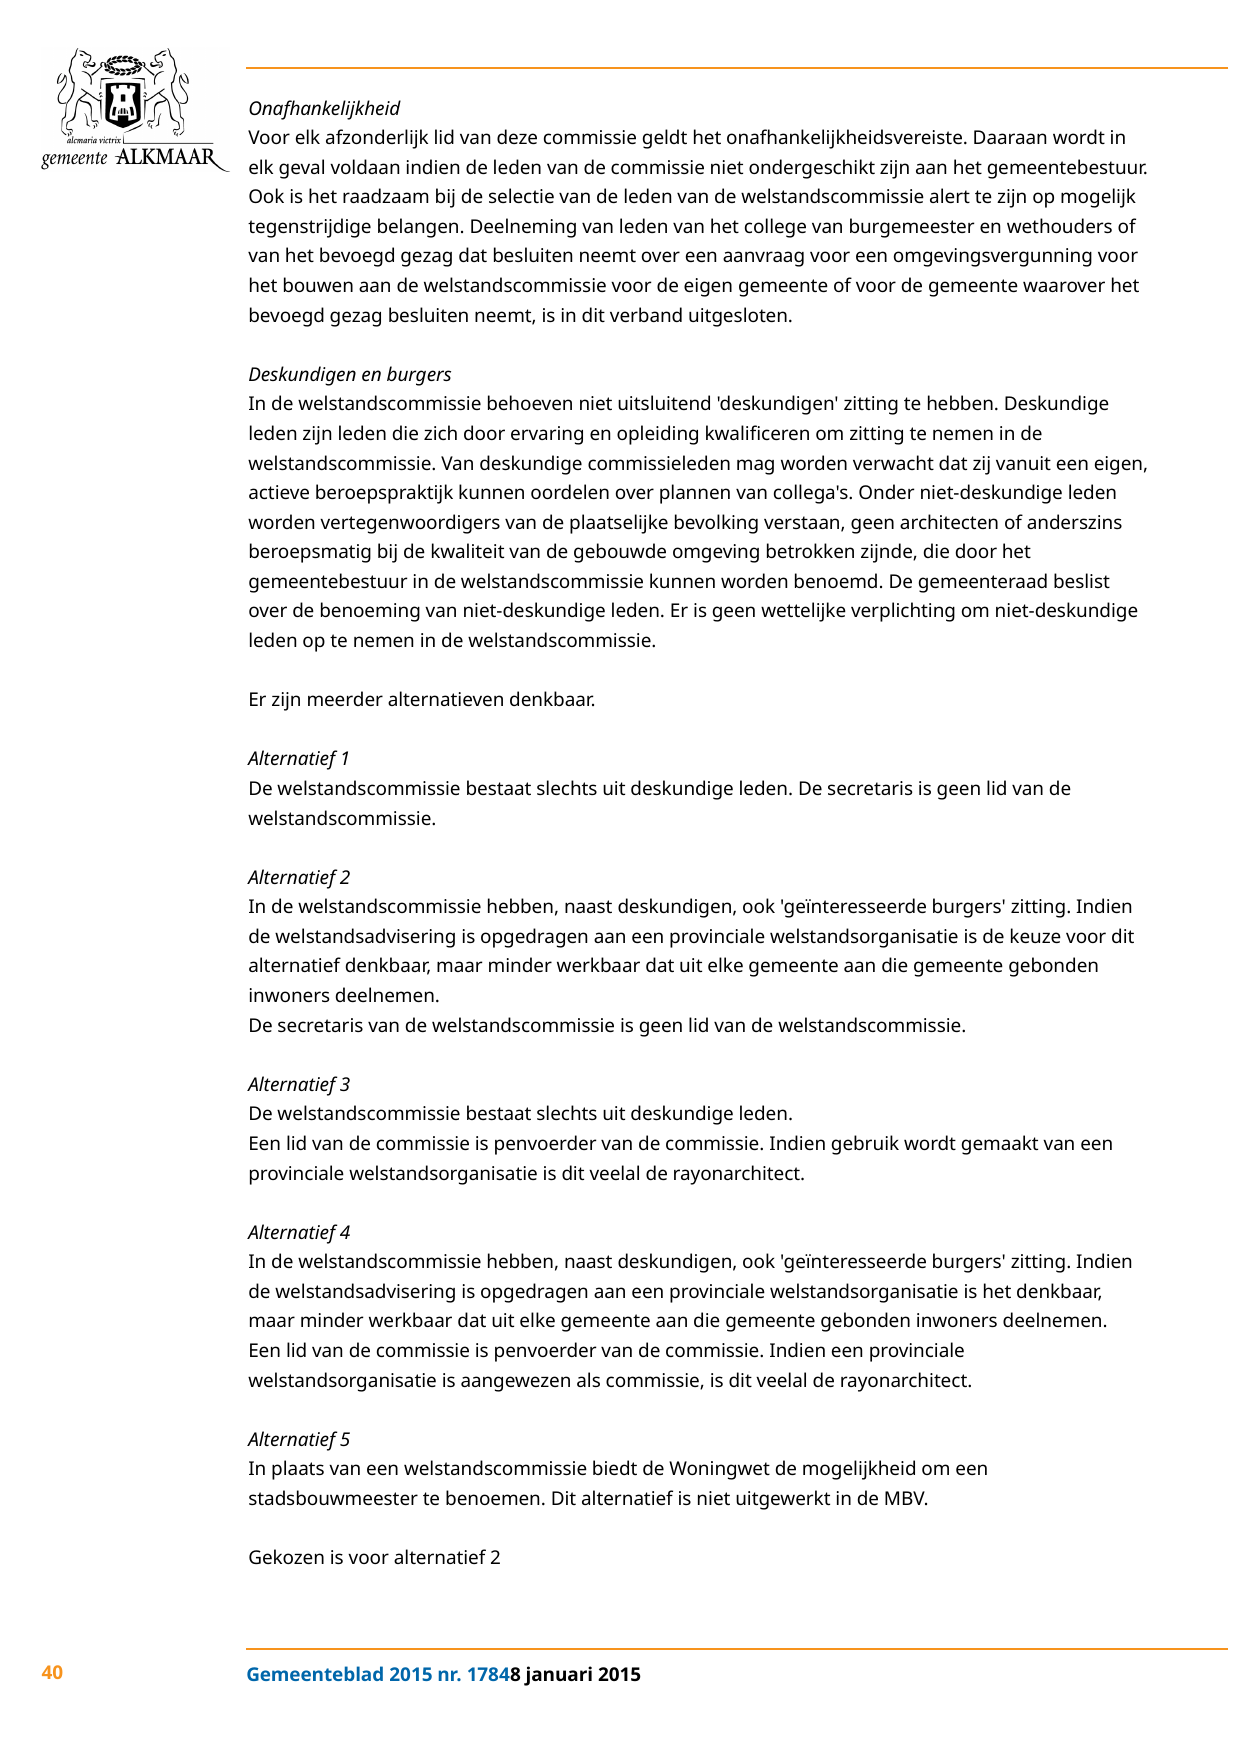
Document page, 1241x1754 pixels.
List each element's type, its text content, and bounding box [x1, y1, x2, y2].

text Alternatief 2 [248, 864, 1152, 890]
text De welstandscommissie bestaat slechts uit deskundige leden. De secretaris is geen lid van de welstandscommissie. [248, 775, 1152, 831]
text Een lid van de commissie is penvoerder van de commissie. Indien een provinciale welstandsorganisatie is aangewezen als commissie, is dit veelal de rayonarchitect. [248, 1337, 1152, 1393]
text In plaats van een welstandscommissie biedt de Woningwet de mogelijkheid om een stadsbouwmeester te benoemen. Dit alternatief is niet uitgewerkt in de MBV. [248, 1456, 1152, 1511]
text In de welstandscommissie hebben, naast deskundigen, ook 'geïnteresseerde burgers' zitting. Indien de welstandsadvisering is opgedragen aan een provinciale welstandsorganisatie is de keuze voor dit alternatief denkbaar, maar minder werkbaar dat uit elke gemeente aan die gemeente gebonden inwoners deelnemen. [248, 893, 1152, 1008]
text Deskundigen en burgers [248, 361, 1152, 387]
text Voor elk afzonderlijk lid van deze commissie geldt het onafhankelijkheidsvereiste. Daaraan wordt in elk geval voldaan indien de leden van de commissie niet ondergeschikt zijn aan het gemeentebestuur. Ook is het raadzaam bij de selectie van de leden van de welstandscommissie alert te zijn op mogelijk tegenstrijdige belangen. Deelneming van leden van het college van burgemeester en wethouders of van het bevoegd gezag dat besluiten neemt over een aanvraag voor een omgevingsvergunning voor het bouwen aan de welstandscommissie voor de eigen gemeente of voor de gemeente waarover het bevoegd gezag besluiten neemt, is in dit verband uitgesloten. [248, 124, 1152, 328]
text Alternatief 3 [248, 1071, 1152, 1097]
text Alternatief 1 [248, 746, 1152, 771]
text Een lid van de commissie is penvoerder van de commissie. Indien gebruik wordt gemaakt van een provinciale welstandsorganisatie is dit veelal de rayonarchitect. [248, 1130, 1152, 1186]
text Er zijn meerder alternatieven denkbaar. [248, 686, 1152, 712]
text De secretaris van de welstandscommissie is geen lid van de welstandscommissie. [248, 1012, 1152, 1038]
picture [41, 47, 231, 172]
text Gekozen is voor alternatief 2 [248, 1544, 1152, 1570]
text De welstandscommissie bestaat slechts uit deskundige leden. [248, 1101, 1152, 1126]
text Alternatief 4 [248, 1219, 1152, 1245]
text Onafhankelijkheid [248, 95, 1152, 121]
text Alternatief 5 [248, 1426, 1152, 1452]
text In de welstandscommissie behoeven niet uitsluitend 'deskundigen' zitting te hebben. Deskundige leden zijn leden die zich door ervaring en opleiding kwalificeren om zitting te nemen in de welstandscommissie. Van deskundige commissieleden mag worden verwacht dat zij vanuit een eigen, actieve beroepspraktijk kunnen oordelen over plannen van collega's. Onder niet-deskundige leden worden vertegenwoordigers van de plaatselijke bevolking verstaan, geen architecten of anderszins beroepsmatig bij de kwaliteit van de gebouwde omgeving betrokken zijnde, die door het gemeentebestuur in de welstandscommissie kunnen worden benoemd. De gemeenteraad beslist over de benoeming van niet-deskundige leden. Er is geen wettelijke verplichting om niet-deskundige leden op te nemen in de welstandscommissie. [248, 391, 1152, 653]
text In de welstandscommissie hebben, naast deskundigen, ook 'geïnteresseerde burgers' zitting. Indien de welstandsadvisering is opgedragen aan een provinciale welstandsorganisatie is het denkbaar, maar minder werkbaar dat uit elke gemeente aan die gemeente gebonden inwoners deelnemen. [248, 1248, 1152, 1333]
